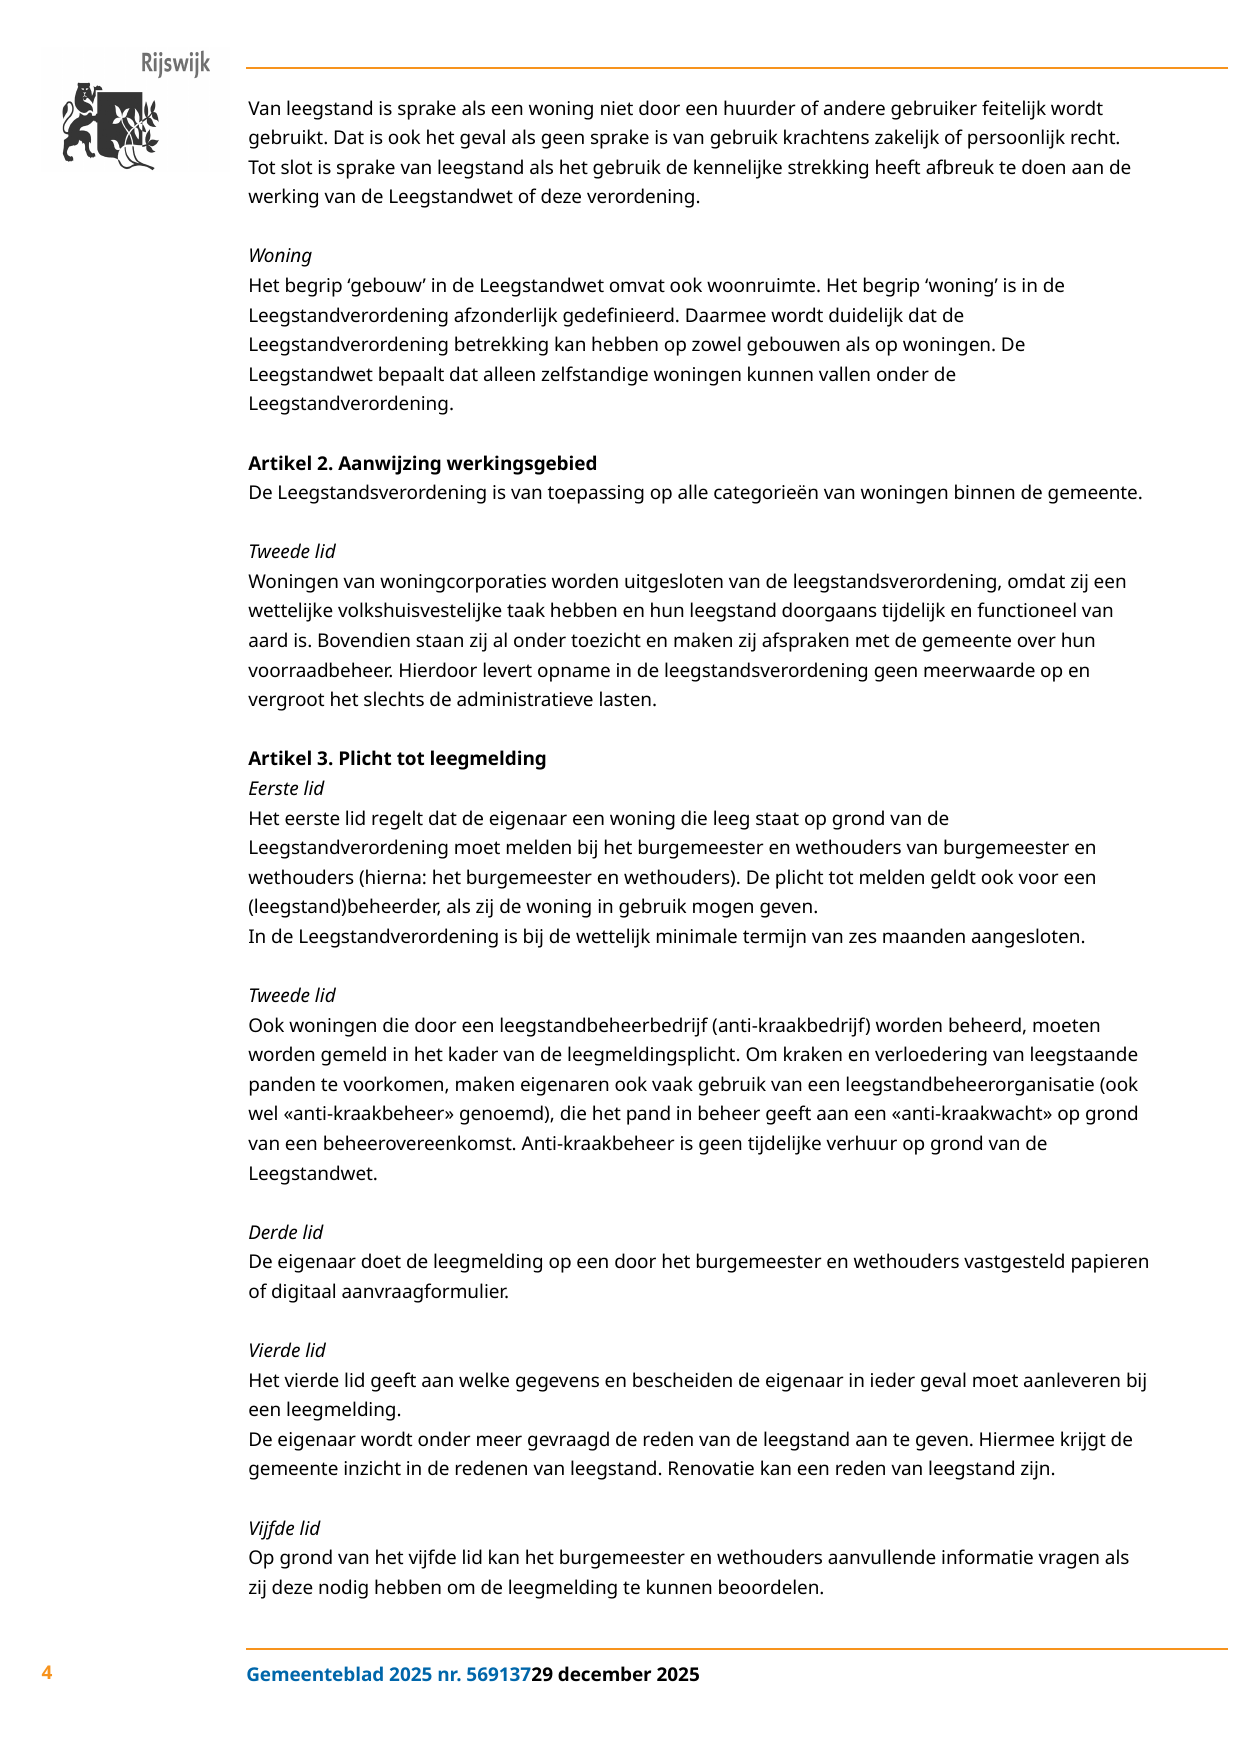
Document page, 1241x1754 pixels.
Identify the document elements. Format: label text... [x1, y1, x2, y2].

text Tweede lid [248, 982, 1152, 1008]
text De eigenaar wordt onder meer gevraagd de reden van de leegstand aan te geven. Hiermee krijgt de gemeente inzicht in de redenen van leegstand. Renovatie kan een reden van leegstand zijn. [248, 1426, 1152, 1481]
text Op grond van het vijfde lid kan het burgemeester en wethouders aanvullende informatie vragen als zij deze nodig hebben om de leegmelding te kunnen beoordelen. [248, 1544, 1152, 1600]
text Het eerste lid regelt dat de eigenaar een woning die leeg staat op grond van de Leegstandverordening moet melden bij het burgemeester en wethouders van burgemeester en wethouders (hierna: het burgemeester en wethouders). De plicht tot melden geldt ook voor een (leegstand)beheerder, als zij de woning in gebruik mogen geven. [248, 805, 1152, 919]
text Het vierde lid geeft aan welke gegevens en bescheiden de eigenaar in ieder geval moet aanleveren bij een leegmelding. [248, 1367, 1152, 1422]
text Het begrip ‘gebouw’ in de Leegstandwet omvat ook woonruimte. Het begrip ‘woning’ is in de Leegstandverordening afzonderlijk gedefinieerd. Daarmee wordt duidelijk dat de Leegstandverordening betrekking kan hebben op zowel gebouwen als op woningen. De Leegstandwet bepaalt dat alleen zelfstandige woningen kunnen vallen onder de Leegstandverordening. [248, 272, 1152, 416]
text Woningen van woningcorporaties worden uitgesloten van de leegstandsverordening, omdat zij een wettelijke volkshuisvestelijke taak hebben en hun leegstand doorgaans tijdelijk en functioneel van aard is. Bovendien staan zij al onder toezicht en maken zij afspraken met de gemeente over hun voorraadbeheer. Hierdoor levert opname in de leegstandsverordening geen meerwaarde op en vergroot het slechts de administratieve lasten. [248, 568, 1152, 712]
text Ook woningen die door een leegstandbeheerbedrijf (anti-kraakbedrijf) worden beheerd, moeten worden gemeld in het kader van de leegmeldingsplicht. Om kraken en verloedering van leegstaande panden te voorkomen, maken eigenaren ook vaak gebruik van een leegstandbeheerorganisatie (ook wel «anti-kraakbeheer» genoemd), die het pand in beheer geeft aan een «anti-kraakwacht» op grond van een beheerovereenkomst. Anti-kraakbeheer is geen tijdelijke verhuur op grond van de Leegstandwet. [248, 1012, 1152, 1186]
text Van leegstand is sprake als een woning niet door een huurder of andere gebruiker feitelijk wordt gebruikt. Dat is ook het geval als geen sprake is van gebruik krachtens zakelijk of persoonlijk recht. Tot slot is sprake van leegstand als het gebruik de kennelijke strekking heeft afbreuk te doen aan de werking van de Leegstandwet of deze verordening. [248, 95, 1152, 209]
text Eerste lid [248, 775, 1152, 801]
text Vierde lid [248, 1337, 1152, 1363]
text Woning [248, 243, 1152, 268]
text Tweede lid [248, 538, 1152, 564]
text De Leegstandsverordening is van toepassing op alle categorieën van woningen binnen de gemeente. [248, 479, 1152, 505]
text Derde lid [248, 1219, 1152, 1245]
text In de Leegstandverordening is bij de wettelijk minimale termijn van zes maanden aangesloten. [248, 923, 1152, 949]
text Artikel 2. Aanwijzing werkingsgebied [248, 450, 1152, 476]
text Vijfde lid [248, 1515, 1152, 1541]
text Artikel 3. Plicht tot leegmelding [248, 746, 1152, 771]
text De eigenaar doet de leegmelding op een door het burgemeester en wethouders vastgesteld papieren of digitaal aanvraagformulier. [248, 1248, 1152, 1304]
picture [41, 47, 231, 172]
